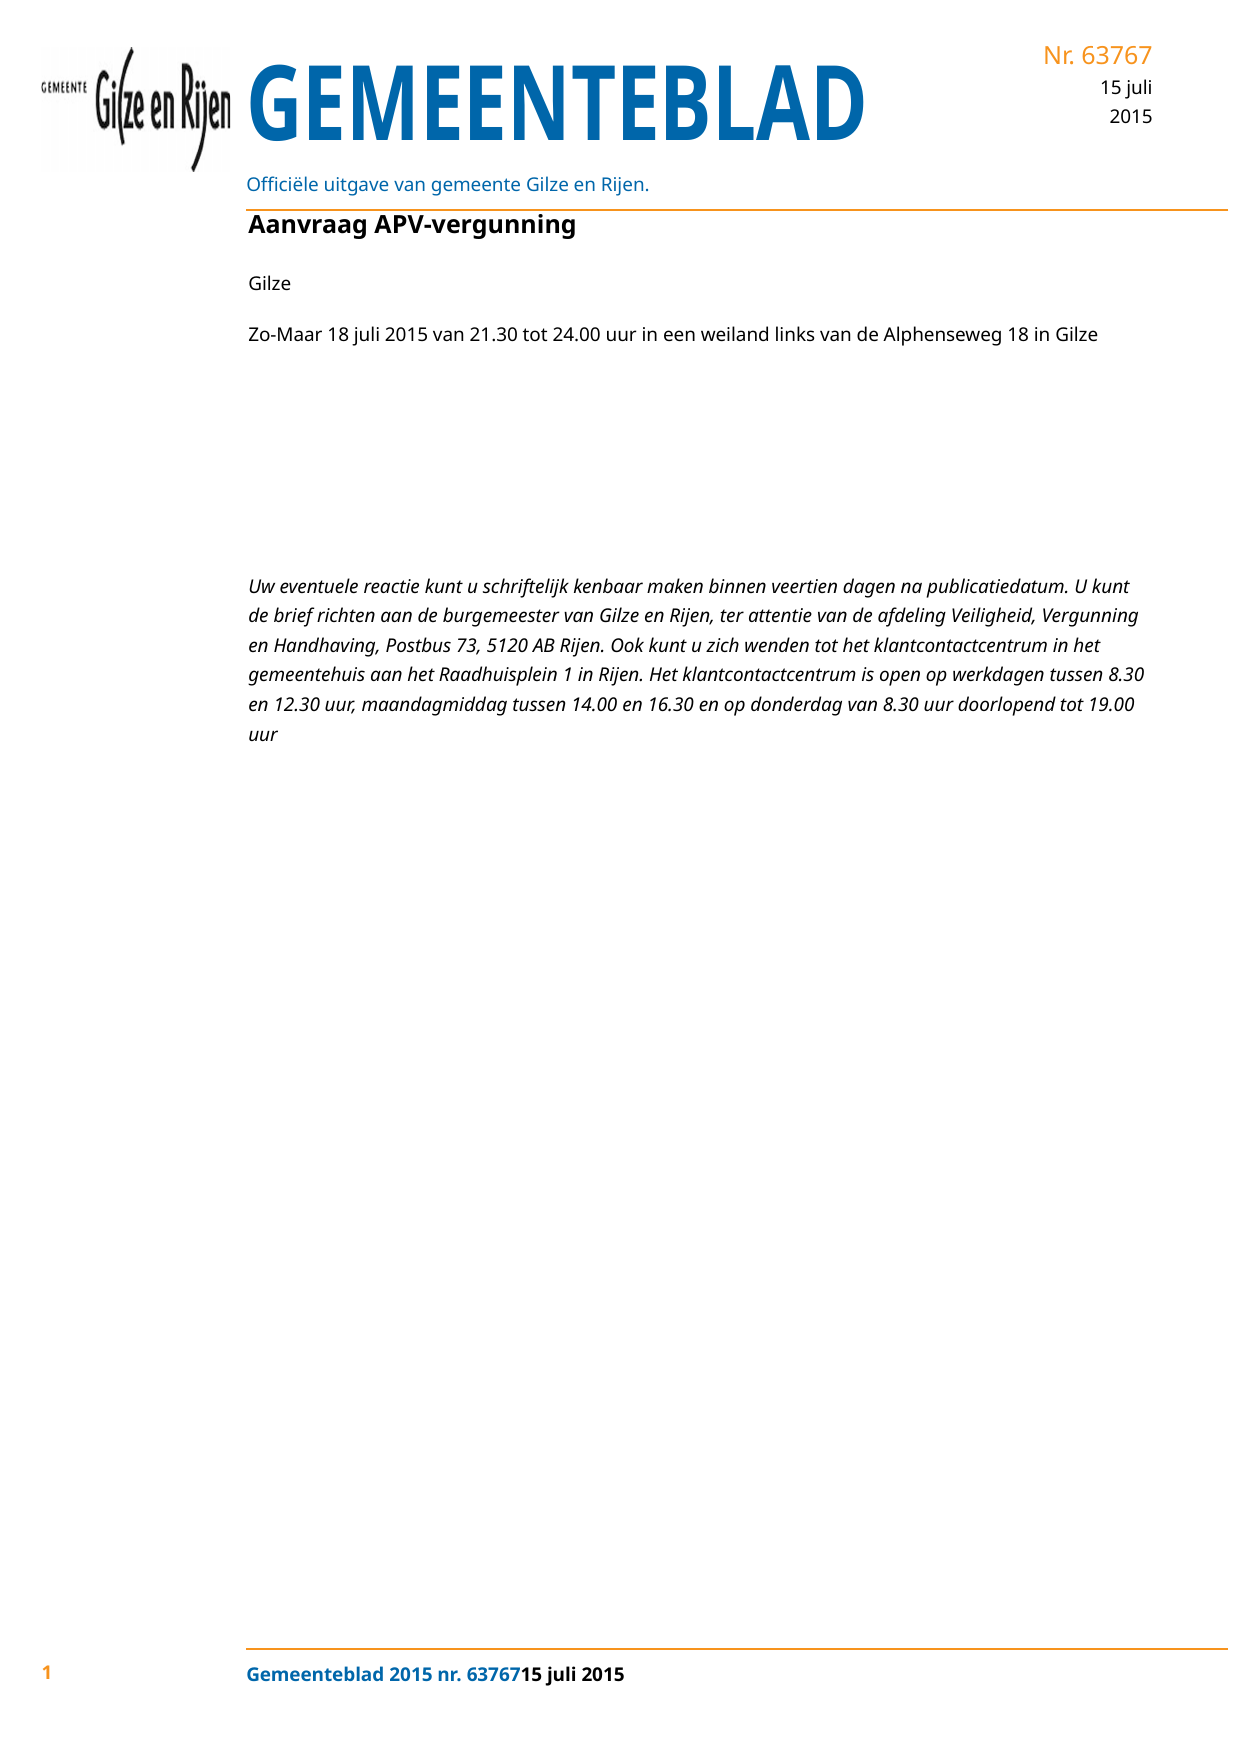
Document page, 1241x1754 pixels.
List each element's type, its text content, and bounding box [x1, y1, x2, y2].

text Aanvraag APV-vergunning [248, 211, 1152, 241]
text Uw eventuele reactie kunt u schriftelijk kenbaar maken binnen veertien dagen na publicatiedatum. U kunt de brief richten aan de burgemeester van Gilze en Rijen, ter attentie van de afdeling Veiligheid, Vergunning en Handhaving, Postbus 73, 5120 AB Rijen. Ook kunt u zich wenden tot het klantcontactcentrum in het gemeentehuis aan het Raadhuisplein 1 in Rijen. Het klantcontactcentrum is open op werkdagen tussen 8.30 en 12.30 uur, maandagmiddag tussen 14.00 en 16.30 en op donderdag van 8.30 uur doorlopend tot 19.00 uur [248, 573, 1152, 746]
text Zo-Maar 18 juli 2015 van 21.30 tot 24.00 uur in een weiland links van de Alphenseweg 18 in Gilze [248, 321, 1152, 346]
text Gilze [248, 270, 1152, 296]
picture [41, 47, 231, 172]
